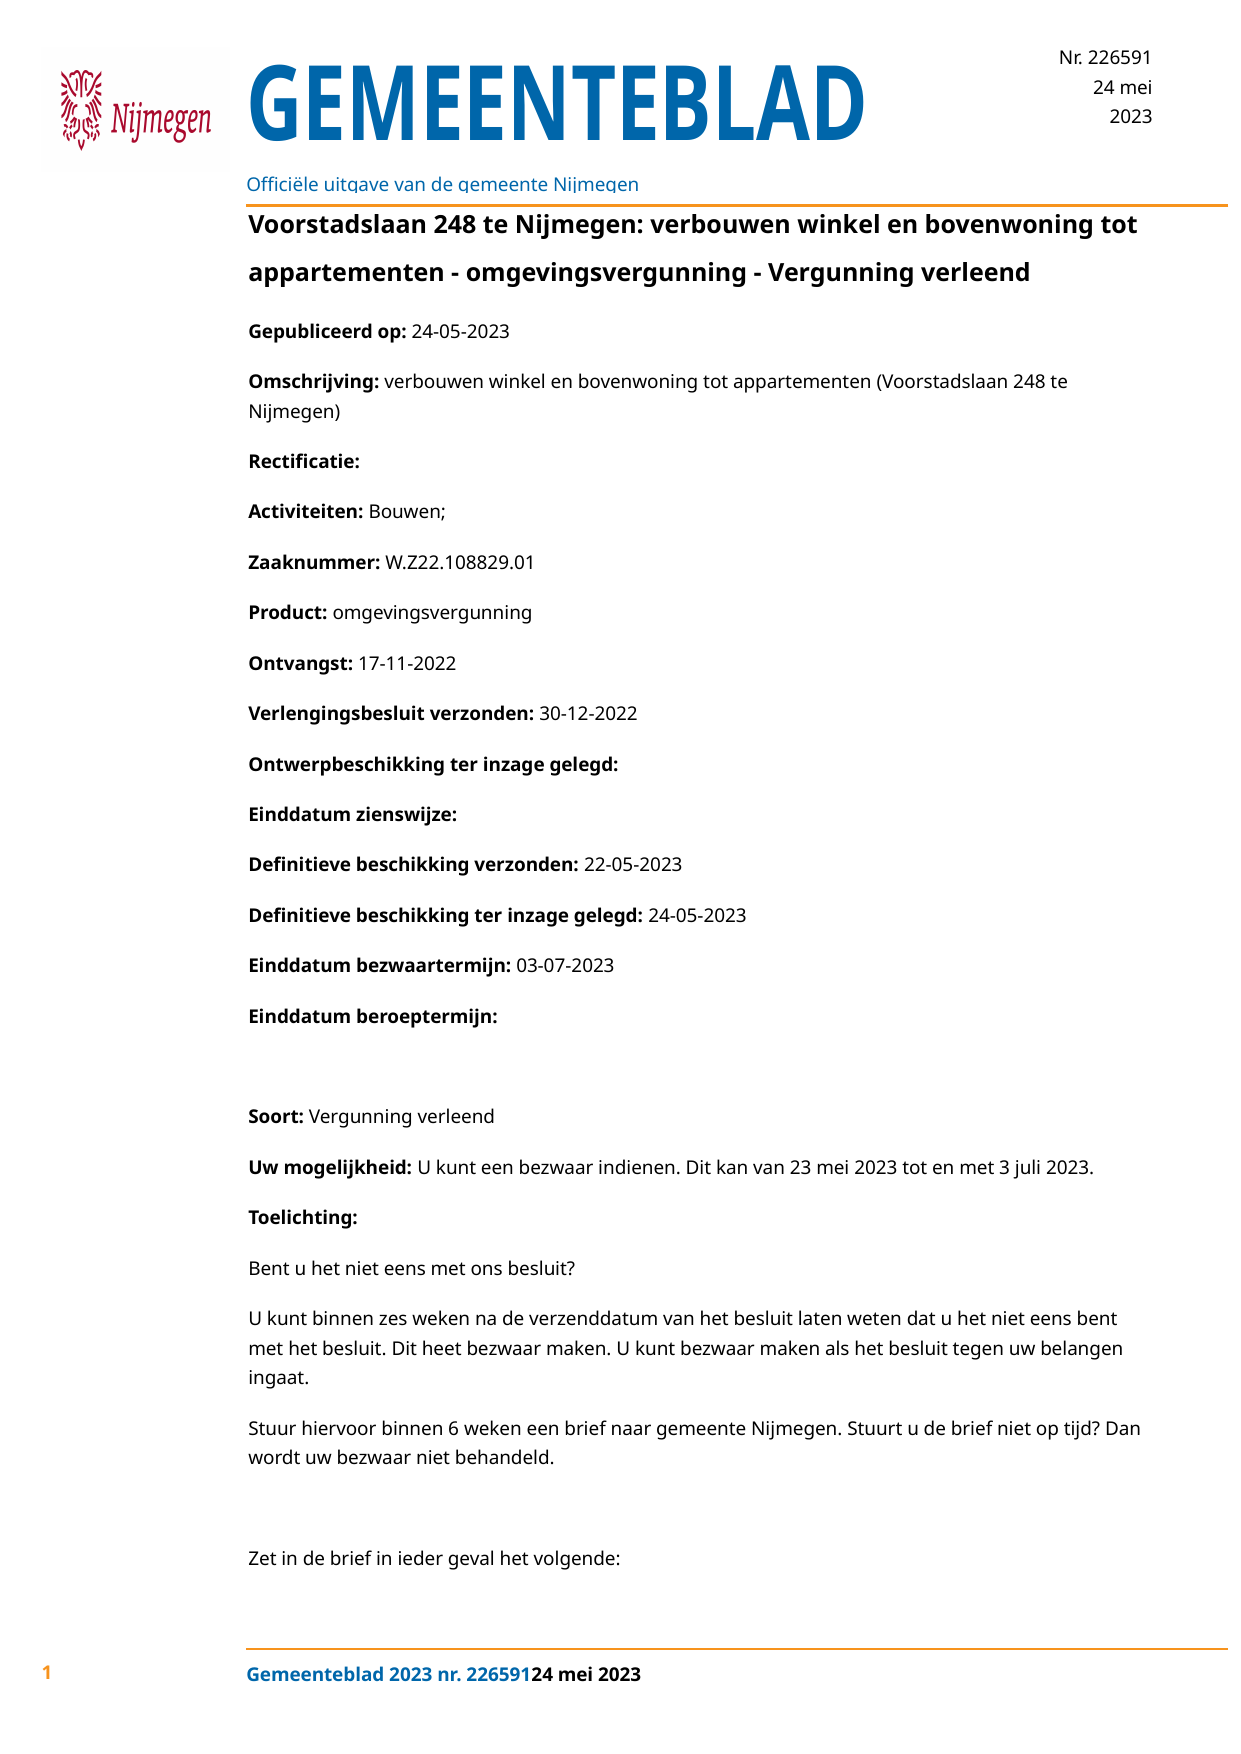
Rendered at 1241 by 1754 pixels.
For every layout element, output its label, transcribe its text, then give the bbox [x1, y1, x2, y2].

text Einddatum beroeptermijn: [248, 1003, 1152, 1029]
text Toelichting: [248, 1204, 1152, 1230]
text Zaaknummer: W.Z22.108829.01 [248, 549, 1152, 575]
text Rectificatie: [248, 448, 1152, 474]
text Definitieve beschikking verzonden: 22-05-2023 [248, 852, 1152, 877]
text Stuur hiervoor binnen 6 weken een brief naar gemeente Nijmegen. Stuurt u de brief niet op tijd? Dan wordt uw bezwaar niet behandeld. [248, 1415, 1152, 1470]
text Verlengingsbesluit verzonden: 30-12-2022 [248, 700, 1152, 726]
text Zet in de brief in ieder geval het volgende: [248, 1545, 1152, 1571]
text Voorstadslaan 248 te Nijmegen: verbouwen winkel en bovenwoning tot appartementen - omgevingsvergunning - Vergunning verleend [248, 207, 1152, 288]
picture [41, 47, 231, 172]
text Soort: Vergunning verleend [248, 1104, 1152, 1129]
text Activiteiten: Bouwen; [248, 499, 1152, 524]
text Einddatum zienswijze: [248, 801, 1152, 827]
text Product: omgevingsvergunning [248, 599, 1152, 625]
text Bent u het niet eens met ons besluit? [248, 1255, 1152, 1281]
text Omschrijving: verbouwen winkel en bovenwoning tot appartementen (Voorstadslaan 248 te Nijmegen) [248, 368, 1152, 424]
text Definitieve beschikking ter inzage gelegd: 24-05-2023 [248, 902, 1152, 928]
text Ontvangst: 17-11-2022 [248, 650, 1152, 676]
text U kunt binnen zes weken na de verzenddatum van het besluit laten weten dat u het niet eens bent met het besluit. Dit heet bezwaar maken. U kunt bezwaar maken als het besluit tegen uw belangen ingaat. [248, 1305, 1152, 1390]
text Ontwerpbeschikking ter inzage gelegd: [248, 751, 1152, 777]
text Gepubliceerd op: 24-05-2023 [248, 318, 1152, 344]
text Einddatum bezwaartermijn: 03-07-2023 [248, 952, 1152, 978]
text Uw mogelijkheid: U kunt een bezwaar indienen. Dit kan van 23 mei 2023 tot en met 3 juli 2023. [248, 1154, 1152, 1180]
